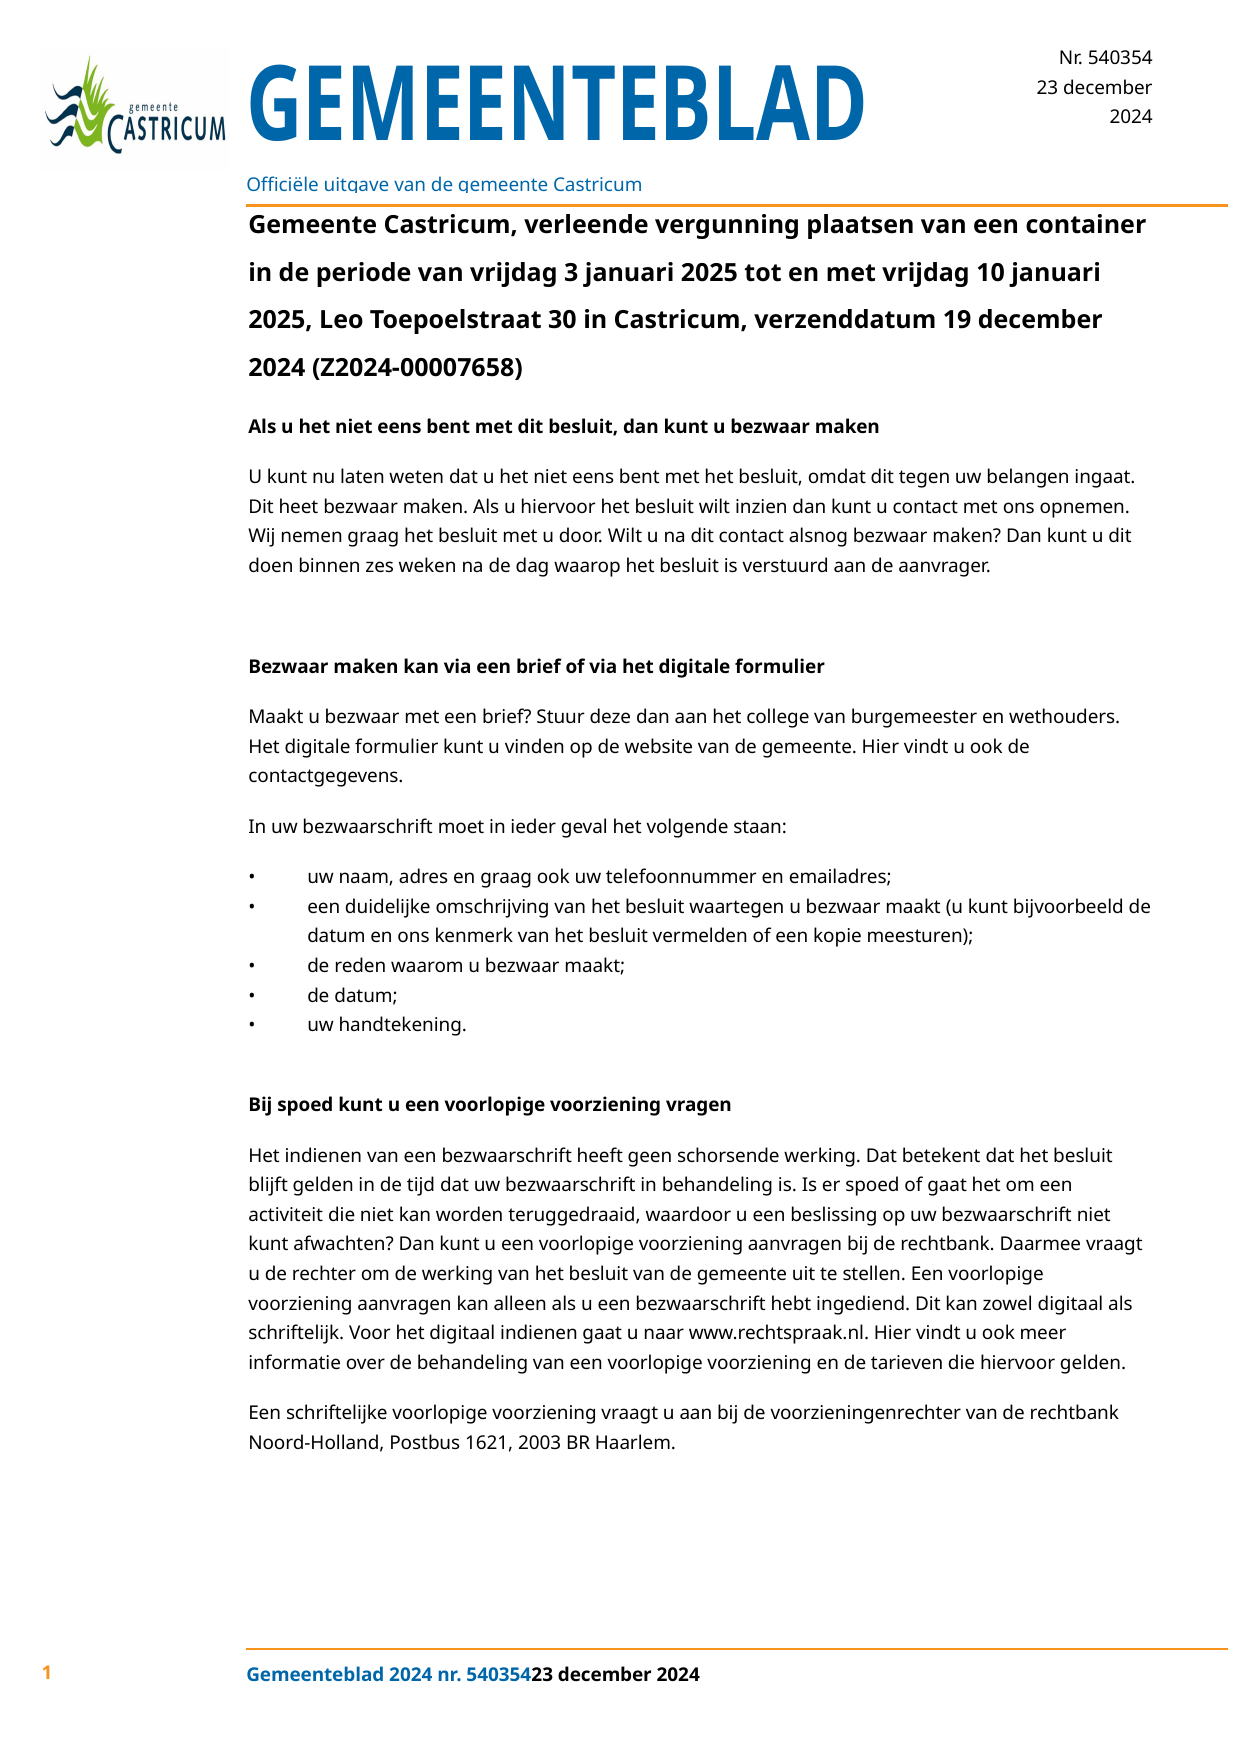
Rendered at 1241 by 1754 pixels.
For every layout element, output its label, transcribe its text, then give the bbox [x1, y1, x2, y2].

text Een schriftelijke voorlopige voorziening vraagt u aan bij de voorzieningenrechter van de rechtbank Noord-Holland, Postbus 1621, 2003 BR Haarlem. [248, 1399, 1152, 1455]
list uw naam, adres en graag ook uw telefoonnummer en emailadres; [248, 863, 1152, 889]
picture [41, 47, 231, 172]
text Als u het niet eens bent met dit besluit, dan kunt u bezwaar maken [248, 413, 1152, 439]
text Het indienen van een bezwaarschrift heeft geen schorsende werking. Dat betekent dat het besluit blijft gelden in de tijd dat uw bezwaarschrift in behandeling is. Is er spoed of gaat het om een activiteit die niet kan worden teruggedraaid, waardoor u een beslissing op uw bezwaarschrift niet kunt afwachten? Dan kunt u een voorlopige voorziening aanvragen bij de rechtbank. Daarmee vraagt u de rechter om de werking van het besluit van de gemeente uit te stellen. Een voorlopige voorziening aanvragen kan alleen als u een bezwaarschrift hebt ingediend. Dit kan zowel digitaal als schriftelijk. Voor het digitaal indienen gaat u naar www.rechtspraak.nl. Hier vindt u ook meer informatie over de behandeling van een voorlopige voorziening en de tarieven die hiervoor gelden. [248, 1142, 1152, 1375]
text Bij spoed kunt u een voorlopige voorziening vragen [248, 1091, 1152, 1117]
text Maakt u bezwaar met een brief? Stuur deze dan aan het college van burgemeester en wethouders. Het digitale formulier kunt u vinden op de website van de gemeente. Hier vindt u ook de contactgegevens. [248, 703, 1152, 788]
text Bezwaar maken kan via een brief of via het digitale formulier [248, 653, 1152, 679]
list een duidelijke omschrijving van het besluit waartegen u bezwaar maakt (u kunt bijvoorbeeld de datum en ons kenmerk van het besluit vermelden of een kopie meesturen); [248, 893, 1152, 948]
text U kunt nu laten weten dat u het niet eens bent met het besluit, omdat dit tegen uw belangen ingaat. Dit heet bezwaar maken. Als u hiervoor het besluit wilt inzien dan kunt u contact met ons opnemen. Wij nemen graag het besluit met u door. Wilt u na dit contact alsnog bezwaar maken? Dan kunt u dit doen binnen zes weken na de dag waarop het besluit is verstuurd aan de aanvrager. [248, 463, 1152, 578]
list uw handtekening. [248, 1011, 1152, 1037]
list de reden waarom u bezwaar maakt; [248, 952, 1152, 978]
text In uw bezwaarschrift moet in ieder geval het volgende staan: [248, 813, 1152, 839]
list de datum; [248, 982, 1152, 1008]
text Gemeente Castricum, verleende vergunning plaatsen van een container in de periode van vrijdag 3 januari 2025 tot en met vrijdag 10 januari 2025, Leo Toepoelstraat 30 in Castricum, verzenddatum 19 december 2024 (Z2024-00007658) [248, 207, 1152, 384]
